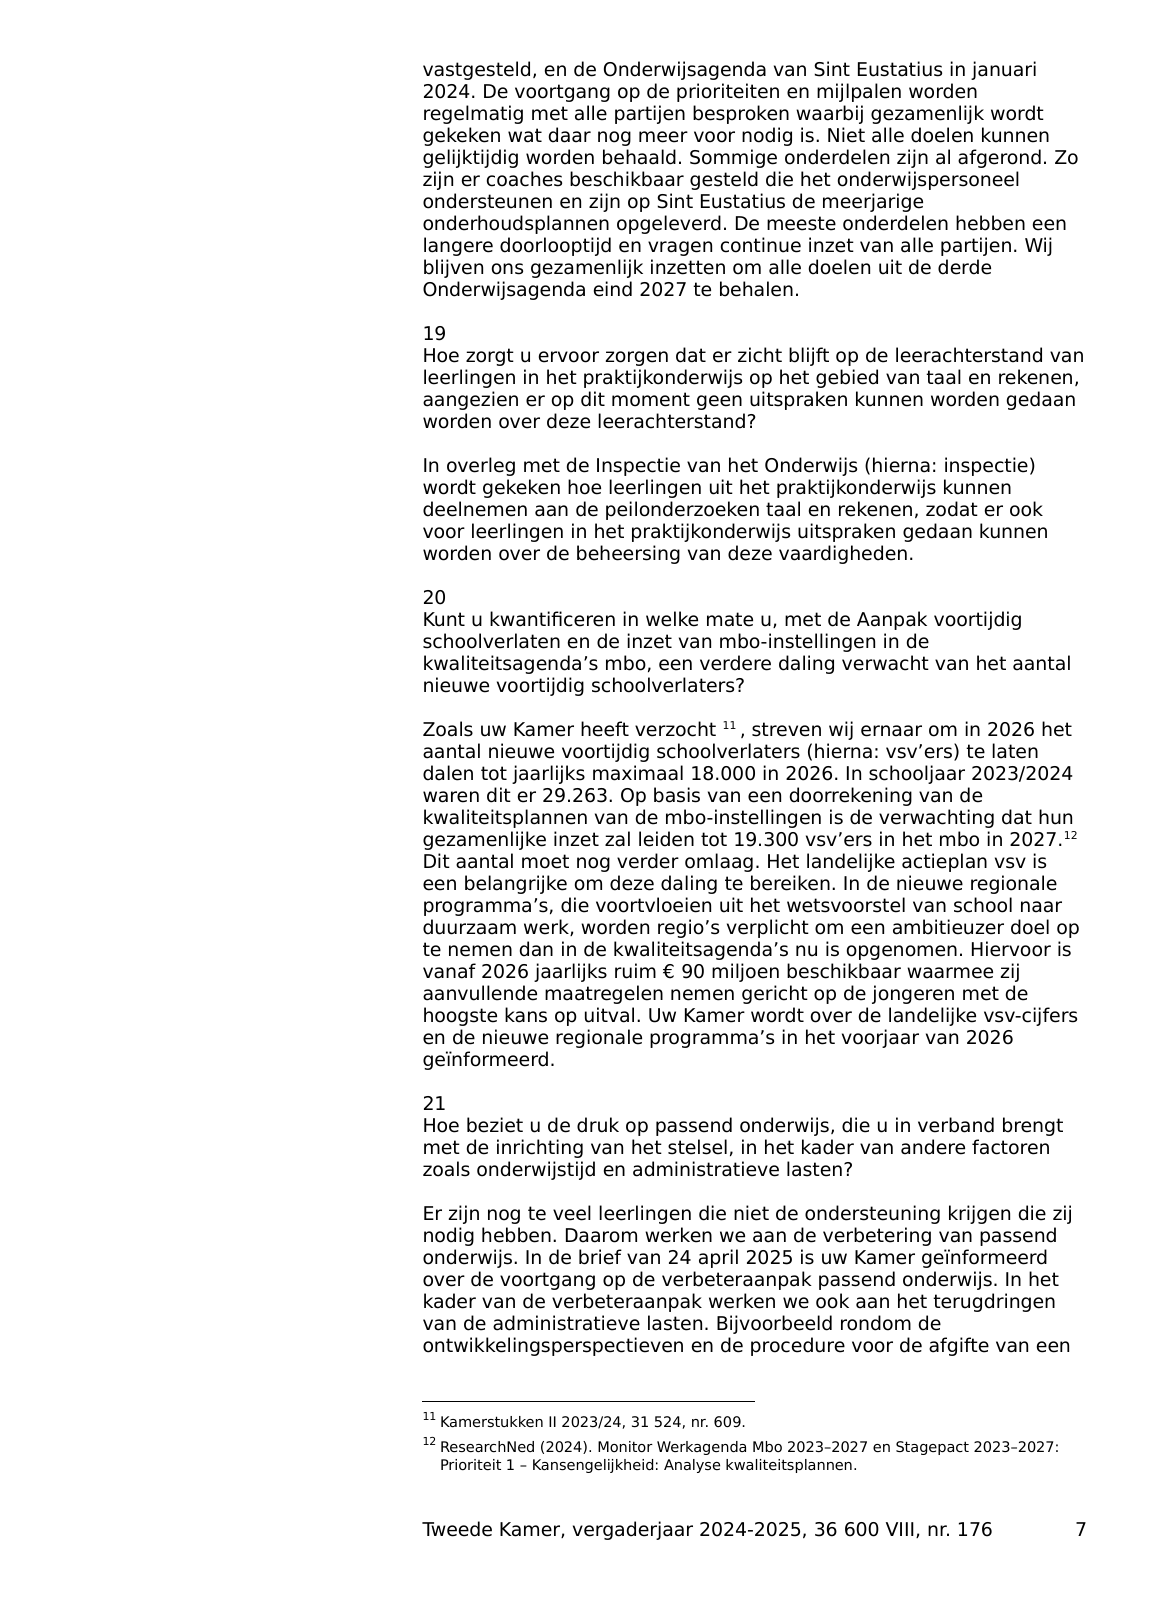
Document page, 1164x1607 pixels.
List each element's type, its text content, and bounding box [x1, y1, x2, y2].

text Zoals uw Kamer heeft verzocht , streven wij ernaar om in 2026 het aantal nieuwe voortijdig schoolverlaters (hierna: vsv’ers) te laten dalen tot jaarlijks maximaal 18.000 in 2026. In schooljaar 2023/2024 waren dit er 29.263. Op basis van een doorrekening van de kwaliteitsplannen van de mbo-instellingen is de verwachting dat hun gezamenlijke inzet zal leiden tot 19.300 vsv’ers in het mbo in 2027. Dit aantal moet nog verder omlaag. Het landelijke actieplan vsv is een belangrijke om deze daling te bereiken. In de nieuwe regionale programma’s, die voortvloeien uit het wetsvoorstel van school naar duurzaam werk, worden regio’s verplicht om een ambitieuzer doel op te nemen dan in de kwaliteitsagenda’s nu is opgenomen. Hiervoor is vanaf 2026 jaarlijks ruim € 90 miljoen beschikbaar waarmee zij aanvullende maatregelen nemen gericht op de jongeren met de hoogste kans op uitval. Uw Kamer wordt over de landelijke vsv-cijfers en de nieuwe regionale programma’s in het voorjaar van 2026 geïnformeerd. [422, 719, 1087, 1071]
text 20 [422, 587, 1087, 609]
text vastgesteld, en de Onderwijsagenda van Sint Eustatius in januari 2024. De voortgang op de prioriteiten en mijlpalen worden regelmatig met alle partijen besproken waarbij gezamenlijk wordt gekeken wat daar nog meer voor nodig is. Niet alle doelen kunnen gelijktijdig worden behaald. Sommige onderdelen zijn al afgerond. Zo zijn er coaches beschikbaar gesteld die het onderwijspersoneel ondersteunen en zijn op Sint Eustatius de meerjarige onderhoudsplannen opgeleverd. De meeste onderdelen hebben een langere doorlooptijd en vragen continue inzet van alle partijen. Wij blijven ons gezamenlijk inzetten om alle doelen uit de derde Onderwijsagenda eind 2027 te behalen. [422, 59, 1087, 301]
text 21 [422, 1093, 1087, 1115]
text Kamerstukken II 2023/24, 31 524, nr. 609. [422, 1410, 1087, 1432]
text Er zijn nog te veel leerlingen die niet de ondersteuning krijgen die zij nodig hebben. Daarom werken we aan de verbetering van passend onderwijs. In de brief van 24 april 2025 is uw Kamer geïnformeerd over de voortgang op de verbeteraanpak passend onderwijs. In het kader van de verbeteraanpak werken we ook aan het terugdringen van de administratieve lasten. Bijvoorbeeld rondom de ontwikkelingsperspectieven en de procedure voor de afgifte van een [422, 1203, 1087, 1357]
text 19 [422, 323, 1087, 345]
text Hoe zorgt u ervoor zorgen dat er zicht blijft op de leerachterstand van leerlingen in het praktijkonderwijs op het gebied van taal en rekenen, aangezien er op dit moment geen uitspraken kunnen worden gedaan worden over deze leerachterstand? [422, 345, 1087, 433]
text ResearchNed (2024). Monitor Werkagenda Mbo 2023–2027 en Stagepact 2023–2027: Prioriteit 1 – Kansengelijkheid: Analyse kwaliteitsplannen. [422, 1435, 1087, 1474]
text In overleg met de Inspectie van het Onderwijs (hierna: inspectie) wordt gekeken hoe leerlingen uit het praktijkonderwijs kunnen deelnemen aan de peilonderzoeken taal en rekenen, zodat er ook voor leerlingen in het praktijkonderwijs uitspraken gedaan kunnen worden over de beheersing van deze vaardigheden. [422, 455, 1087, 565]
text Hoe beziet u de druk op passend onderwijs, die u in verband brengt met de inrichting van het stelsel, in het kader van andere factoren zoals onderwijstijd en administratieve lasten? [422, 1115, 1087, 1181]
text Kunt u kwantificeren in welke mate u, met de Aanpak voortijdig schoolverlaten en de inzet van mbo-instellingen in de kwaliteitsagenda’s mbo, een verdere daling verwacht van het aantal nieuwe voortijdig schoolverlaters? [422, 609, 1087, 697]
